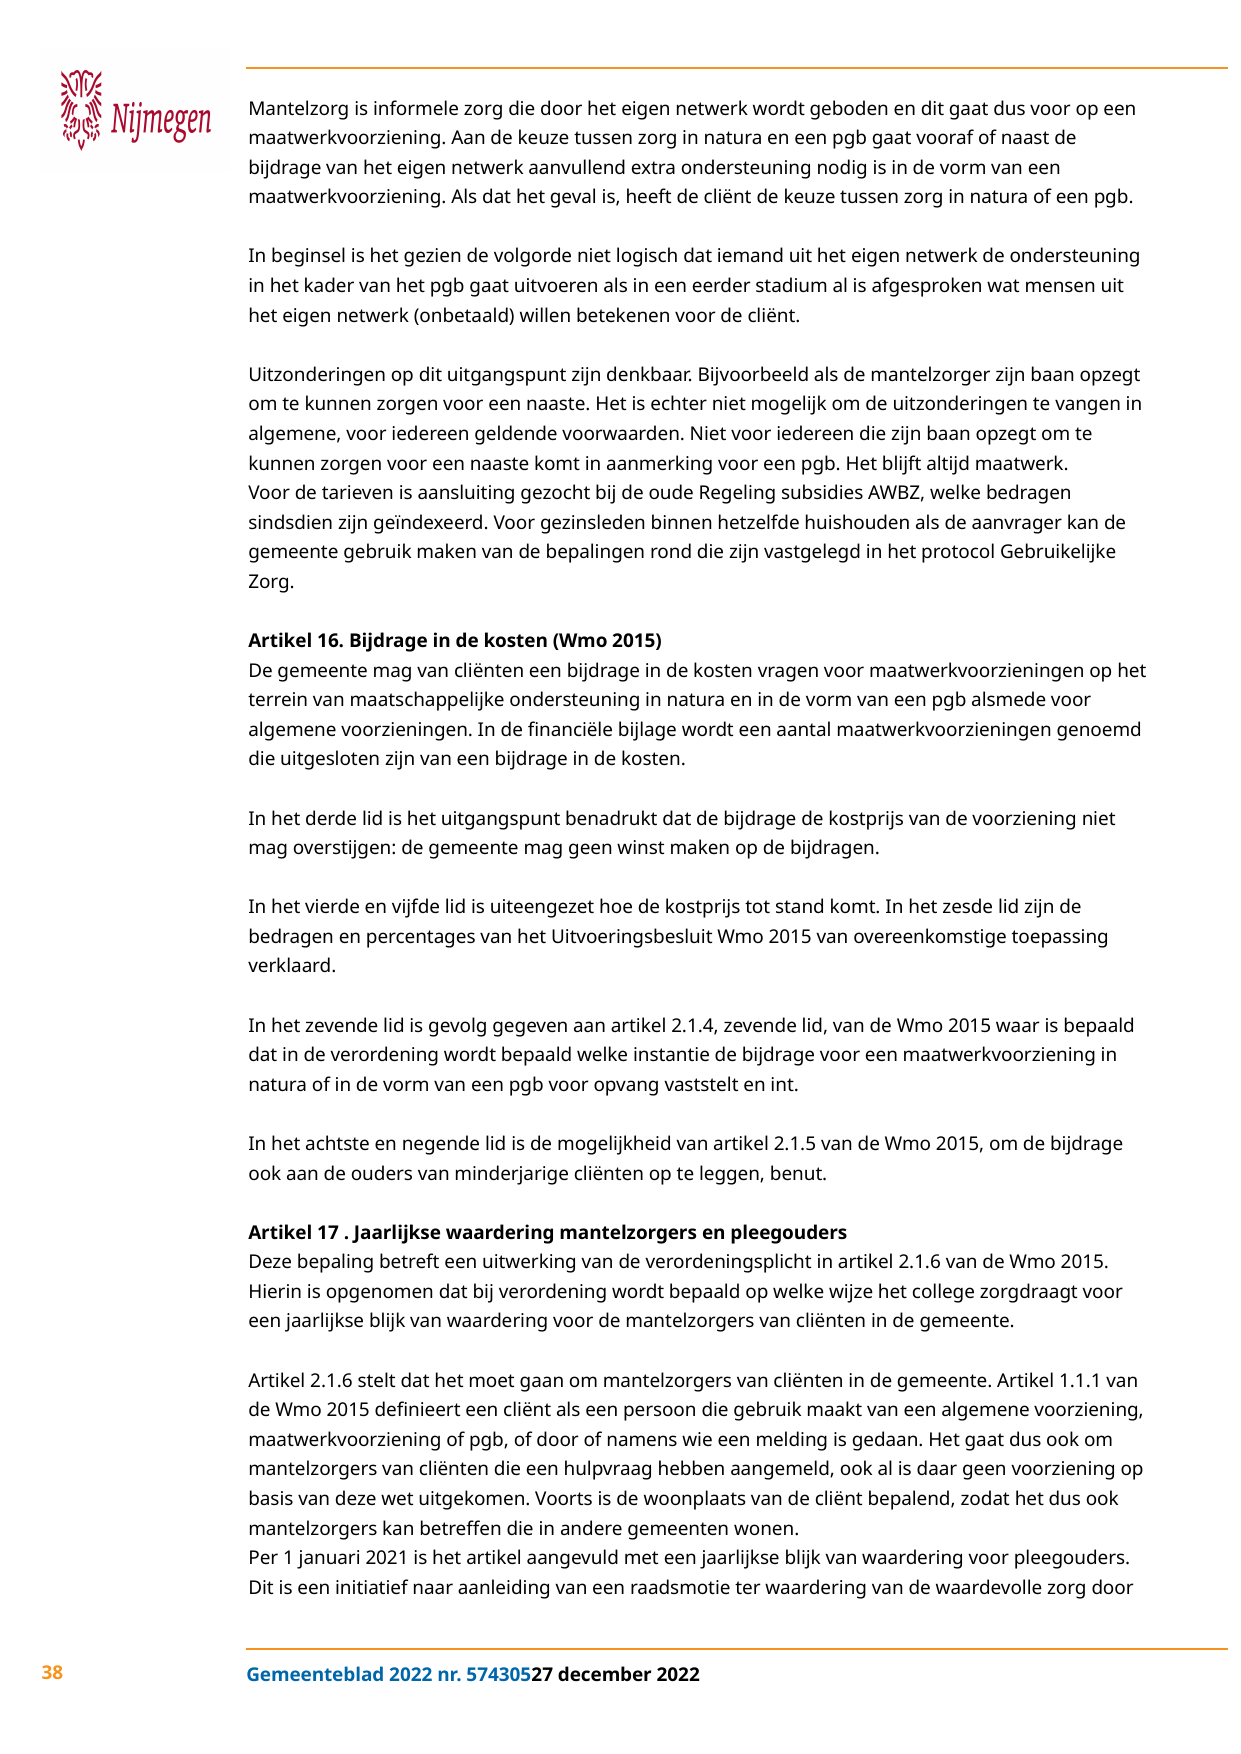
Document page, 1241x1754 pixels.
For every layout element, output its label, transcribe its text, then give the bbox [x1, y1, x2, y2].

text Artikel 2.1.6 stelt dat het moet gaan om mantelzorgers van cliënten in de gemeente. Artikel 1.1.1 van de Wmo 2015 definieert een cliënt als een persoon die gebruik maakt van een algemene voorziening, maatwerkvoorziening of pgb, of door of namens wie een melding is gedaan. Het gaat dus ook om mantelzorgers van cliënten die een hulpvraag hebben aangemeld, ook al is daar geen voorziening op basis van deze wet uitgekomen. Voorts is de woonplaats van de cliënt bepalend, zodat het dus ook mantelzorgers kan betreffen die in andere gemeenten wonen. [248, 1367, 1152, 1541]
text Deze bepaling betreft een uitwerking van de verordeningsplicht in artikel 2.1.6 van de Wmo 2015. Hierin is opgenomen dat bij verordening wordt bepaald op welke wijze het college zorgdraagt voor een jaarlijkse blijk van waardering voor de mantelzorgers van cliënten in de gemeente. [248, 1248, 1152, 1333]
text Uitzonderingen op dit uitgangspunt zijn denkbaar. Bijvoorbeeld als de mantelzorger zijn baan opzegt om te kunnen zorgen voor een naaste. Het is echter niet mogelijk om de uitzonderingen te vangen in algemene, voor iedereen geldende voorwaarden. Niet voor iedereen die zijn baan opzegt om te kunnen zorgen voor een naaste komt in aanmerking voor een pgb. Het blijft altijd maatwerk. [248, 361, 1152, 476]
text In het vierde en vijfde lid is uiteengezet hoe de kostprijs tot stand komt. In het zesde lid zijn de bedragen en percentages van het Uitvoeringsbesluit Wmo 2015 van overeenkomstige toepassing verklaard. [248, 893, 1152, 978]
text In het achtste en negende lid is de mogelijkheid van artikel 2.1.5 van de Wmo 2015, om de bijdrage ook aan de ouders van minderjarige cliënten op te leggen, benut. [248, 1130, 1152, 1186]
text Mantelzorg is informele zorg die door het eigen netwerk wordt geboden en dit gaat dus voor op een maatwerkvoorziening. Aan de keuze tussen zorg in natura en een pgb gaat vooraf of naast de bijdrage van het eigen netwerk aanvullend extra ondersteuning nodig is in de vorm van een maatwerkvoorziening. Als dat het geval is, heeft de cliënt de keuze tussen zorg in natura of een pgb. [248, 95, 1152, 209]
text Artikel 17 . Jaarlijkse waardering mantelzorgers en pleegouders [248, 1219, 1152, 1245]
text In het zevende lid is gevolg gegeven aan artikel 2.1.4, zevende lid, van de Wmo 2015 waar is bepaald dat in de verordening wordt bepaald welke instantie de bijdrage voor een maatwerkvoorziening in natura of in de vorm van een pgb voor opvang vaststelt en int. [248, 1012, 1152, 1097]
text Per 1 januari 2021 is het artikel aangevuld met een jaarlijkse blijk van waardering voor pleegouders. Dit is een initiatief naar aanleiding van een raadsmotie ter waardering van de waardevolle zorg door [248, 1544, 1152, 1600]
text In beginsel is het gezien de volgorde niet logisch dat iemand uit het eigen netwerk de ondersteuning in het kader van het pgb gaat uitvoeren als in een eerder stadium al is afgesproken wat mensen uit het eigen netwerk (onbetaald) willen betekenen voor de cliënt. [248, 243, 1152, 328]
text In het derde lid is het uitgangspunt benadrukt dat de bijdrage de kostprijs van de voorziening niet mag overstijgen: de gemeente mag geen winst maken op de bijdragen. [248, 805, 1152, 860]
picture [41, 47, 231, 172]
text Artikel 16. Bijdrage in de kosten (Wmo 2015) [248, 627, 1152, 653]
text Voor de tarieven is aansluiting gezocht bij de oude Regeling subsidies AWBZ, welke bedragen sindsdien zijn geïndexeerd. Voor gezinsleden binnen hetzelfde huishouden als de aanvrager kan de gemeente gebruik maken van de bepalingen rond die zijn vastgelegd in het protocol Gebruikelijke Zorg. [248, 479, 1152, 594]
text De gemeente mag van cliënten een bijdrage in de kosten vragen voor maatwerkvoorzieningen op het terrein van maatschappelijke ondersteuning in natura en in de vorm van een pgb alsmede voor algemene voorzieningen. In de financiële bijlage wordt een aantal maatwerkvoorzieningen genoemd die uitgesloten zijn van een bijdrage in de kosten. [248, 657, 1152, 771]
